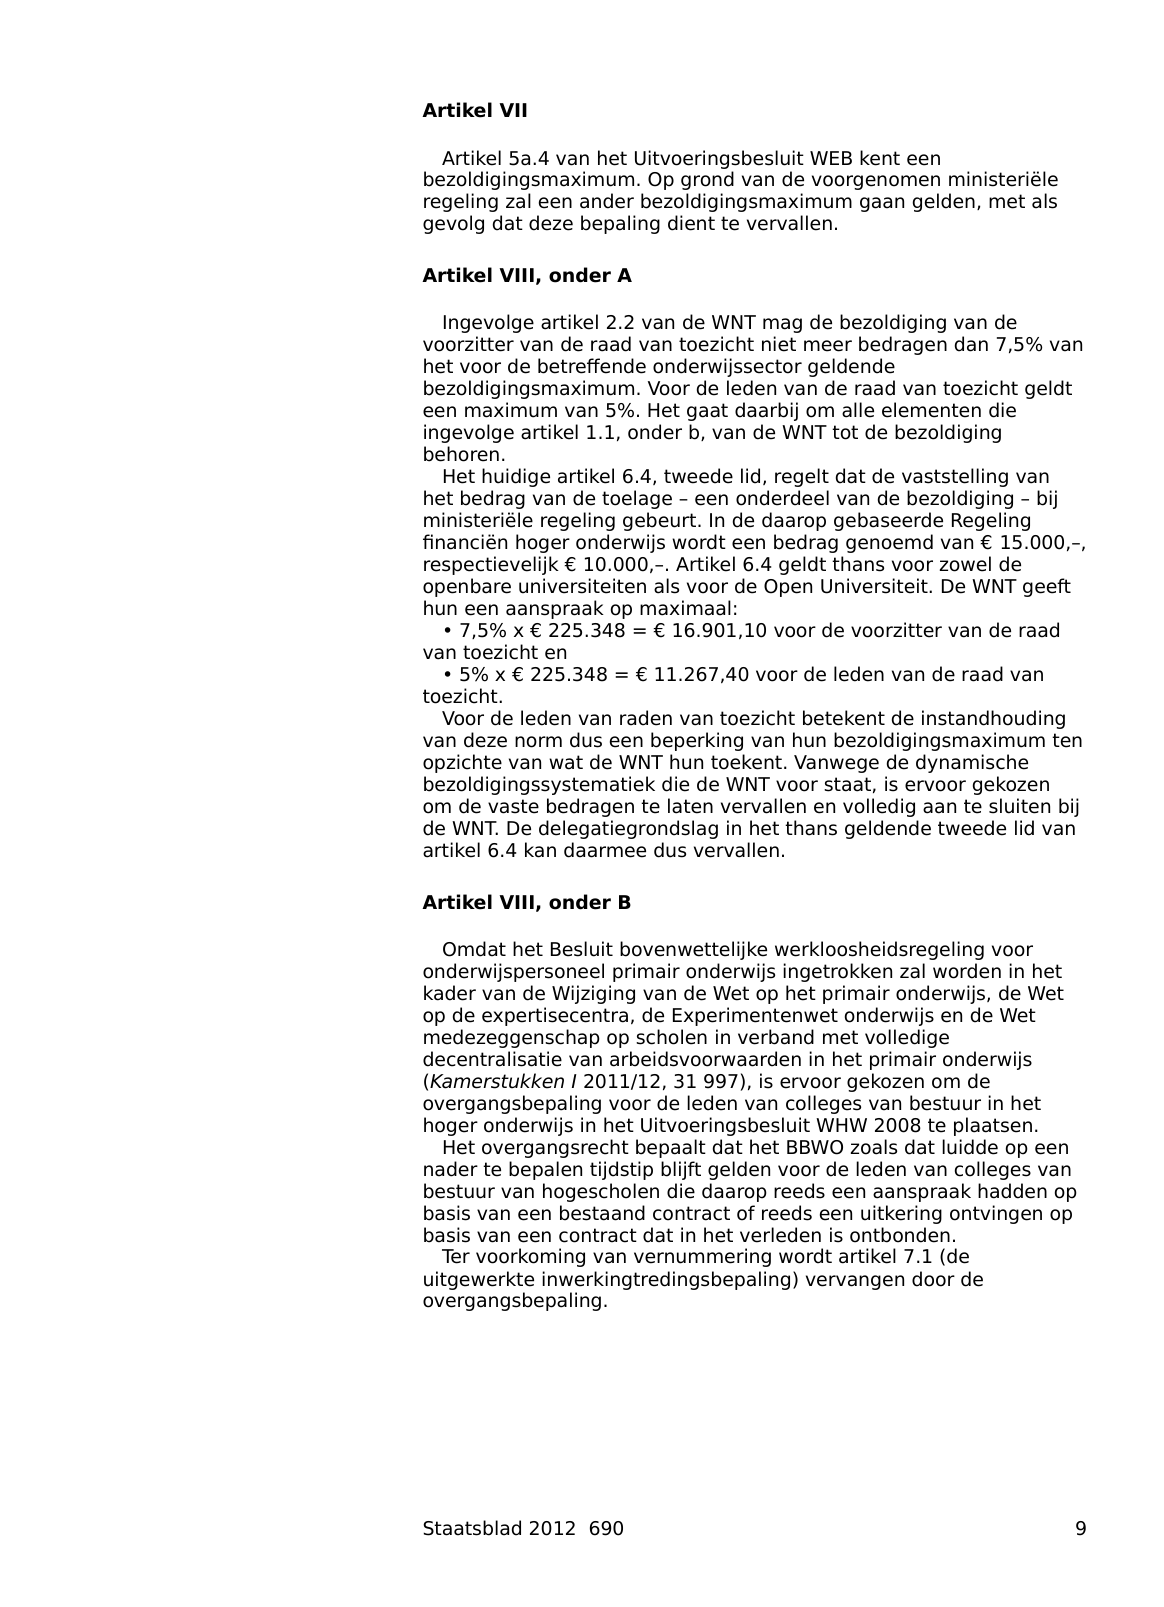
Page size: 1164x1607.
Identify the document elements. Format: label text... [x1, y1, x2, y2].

subtitle Artikel VII [422, 100, 1087, 122]
text Omdat het Besluit bovenwettelijke werkloosheidsregeling voor onderwijspersoneel primair onderwijs ingetrokken zal worden in het kader van de Wijziging van de Wet op het primair onderwijs, de Wet op de expertisecentra, de Experimentenwet onderwijs en de Wet medezeggenschap op scholen in verband met volledige decentralisatie van arbeidsvoorwaarden in het primair onderwijs (Kamerstukken I 2011/12, 31 997), is ervoor gekozen om de overgangsbepaling voor de leden van colleges van bestuur in het hoger onderwijs in het Uitvoeringsbesluit WHW 2008 te plaatsen. [422, 939, 1087, 1137]
text Het huidige artikel 6.4, tweede lid, regelt dat de vaststelling van het bedrag van de toelage – een onderdeel van de bezoldiging – bij ministeriële regeling gebeurt. In de daarop gebaseerde Regeling financiën hoger onderwijs wordt een bedrag genoemd van € 15.000,–, respectievelijk € 10.000,–. Artikel 6.4 geldt thans voor zowel de openbare universiteiten als voor de Open Universiteit. De WNT geeft hun een aanspraak op maximaal: [422, 466, 1087, 620]
text Ingevolge artikel 2.2 van de WNT mag de bezoldiging van de voorzitter van de raad van toezicht niet meer bedragen dan 7,5% van het voor de betreffende onderwijssector geldende bezoldigingsmaximum. Voor de leden van de raad van toezicht geldt een maximum van 5%. Het gaat daarbij om alle elementen die ingevolge artikel 1.1, onder b, van de WNT tot de bezoldiging behoren. [422, 312, 1087, 466]
text Artikel 5a.4 van het Uitvoeringsbesluit WEB kent een bezoldigingsmaximum. Op grond van de voorgenomen ministeriële regeling zal een ander bezoldigingsmaximum gaan gelden, met als gevolg dat deze bepaling dient te vervallen. [422, 147, 1087, 235]
text Het overgangsrecht bepaalt dat het BBWO zoals dat luidde op een nader te bepalen tijdstip blijft gelden voor de leden van colleges van bestuur van hogescholen die daarop reeds een aanspraak hadden op basis van een bestaand contract of reeds een uitkering ontvingen op basis van een contract dat in het verleden is ontbonden. [422, 1137, 1087, 1246]
text Ter voorkoming van vernummering wordt artikel 7.1 (de uitgewerkte inwerkingtredingsbepaling) vervangen door de overgangsbepaling. [422, 1246, 1087, 1312]
subtitle Artikel VIII, onder B [422, 892, 1087, 914]
text • 5% x € 225.348 = € 11.267,40 voor de leden van de raad van toezicht. [422, 664, 1087, 708]
text • 7,5% x € 225.348 = € 16.901,10 voor de voorzitter van de raad van toezicht en [422, 620, 1087, 664]
text Voor de leden van raden van toezicht betekent de instandhouding van deze norm dus een beperking van hun bezoldigingsmaximum ten opzichte van wat de WNT hun toekent. Vanwege de dynamische bezoldigingssystematiek die de WNT voor staat, is ervoor gekozen om de vaste bedragen te laten vervallen en volledig aan te sluiten bij de WNT. De delegatiegrondslag in het thans geldende tweede lid van artikel 6.4 kan daarmee dus vervallen. [422, 708, 1087, 862]
subtitle Artikel VIII, onder A [422, 265, 1087, 287]
